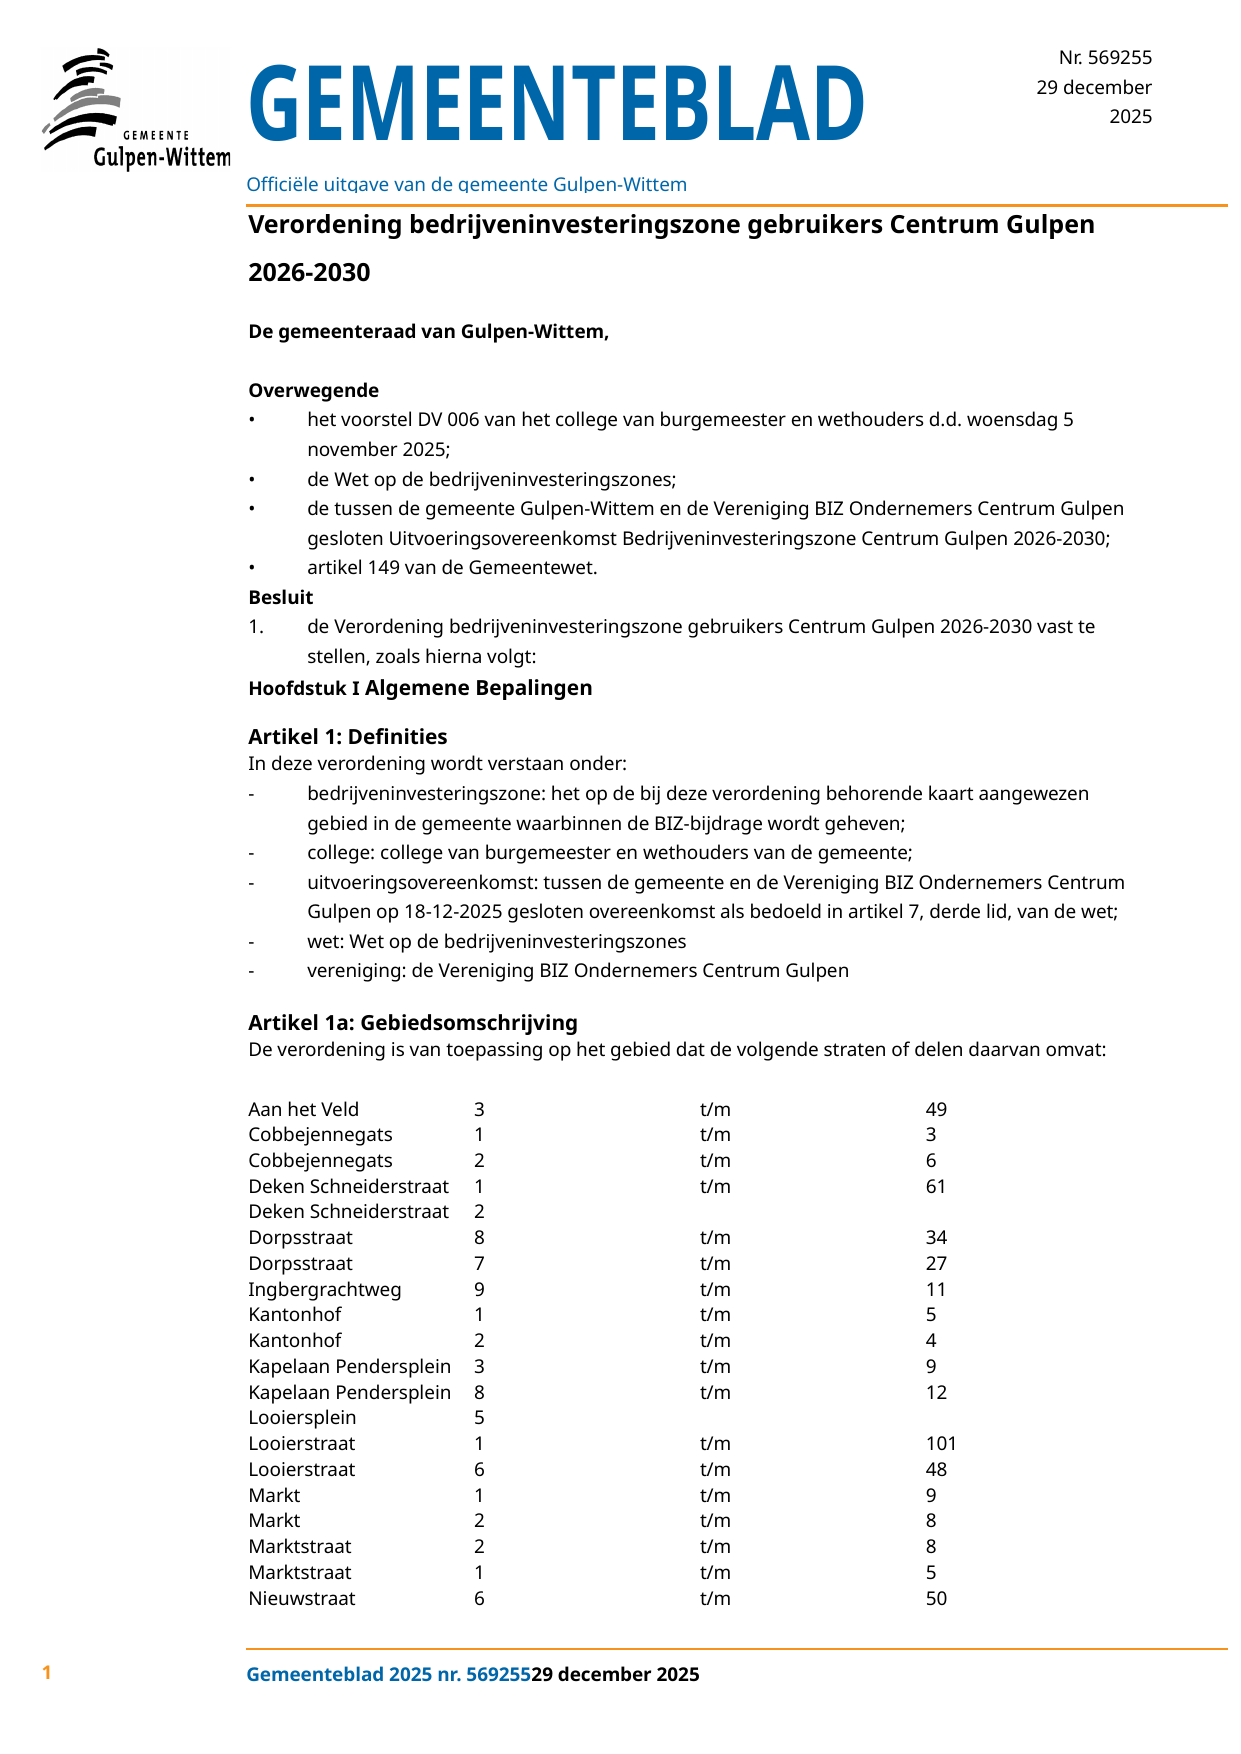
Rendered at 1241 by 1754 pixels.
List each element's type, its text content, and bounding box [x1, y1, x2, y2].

table_cell 9 [926, 1482, 1152, 1507]
table_cell Markt [248, 1482, 474, 1507]
list wet: Wet op de bedrijveninvesteringszones [248, 928, 1152, 954]
list uitvoeringsovereenkomst: tussen de gemeente en de Vereniging BIZ Ondernemers Centrum Gulpen op 18-12-2025 gesloten overeenkomst als bedoeld in artikel 7, derde lid, van de wet; [248, 869, 1152, 924]
table_cell Markt [248, 1508, 474, 1533]
table_cell t/m [700, 1430, 926, 1456]
table_cell t/m [700, 1276, 926, 1302]
table_cell 2 [474, 1328, 700, 1353]
table_cell Cobbejennegats [248, 1147, 474, 1173]
picture [41, 47, 231, 172]
table_header 3 [474, 1096, 700, 1122]
table_cell 1 [474, 1122, 700, 1147]
table_cell 34 [926, 1225, 1152, 1250]
table_cell 9 [926, 1353, 1152, 1379]
table_cell 5 [926, 1302, 1152, 1327]
table_cell Kantonhof [248, 1328, 474, 1353]
table_cell 101 [926, 1430, 1152, 1456]
table_cell [926, 1405, 1152, 1430]
table_cell 8 [926, 1533, 1152, 1559]
table_cell 11 [926, 1276, 1152, 1302]
table_cell t/m [700, 1585, 926, 1610]
table_cell 5 [926, 1559, 1152, 1585]
table_cell 1 [474, 1173, 700, 1199]
table_cell [700, 1405, 926, 1430]
table_cell 5 [474, 1405, 700, 1430]
table_cell 9 [474, 1276, 700, 1302]
table_cell 3 [474, 1353, 700, 1379]
table_cell Ingbergrachtweg [248, 1276, 474, 1302]
table_cell 2 [474, 1147, 700, 1173]
table_cell 27 [926, 1250, 1152, 1276]
table_cell t/m [700, 1302, 926, 1327]
table_cell 2 [474, 1508, 700, 1533]
table_cell Looierstraat [248, 1430, 474, 1456]
text Verordening bedrijveninvesteringszone gebruikers Centrum Gulpen 2026-2030 [248, 207, 1152, 288]
list het voorstel DV 006 van het college van burgemeester en wethouders d.d. woensdag 5 november 2025; [248, 407, 1152, 462]
table_cell 1 [474, 1482, 700, 1507]
table_cell 4 [926, 1328, 1152, 1353]
table_cell Kapelaan Pendersplein [248, 1379, 474, 1404]
table_cell 6 [474, 1585, 700, 1610]
text Artikel 1a: Gebiedsomschrijving [248, 1008, 1152, 1037]
table_cell 1 [474, 1430, 700, 1456]
table_cell t/m [700, 1508, 926, 1533]
table_cell t/m [700, 1173, 926, 1199]
table_cell t/m [700, 1250, 926, 1276]
list de tussen de gemeente Gulpen-Wittem en de Vereniging BIZ Ondernemers Centrum Gulpen gesloten Uitvoeringsovereenkomst Bedrijveninvesteringszone Centrum Gulpen 2026-2030; [248, 495, 1152, 551]
text Overwegende [248, 377, 1152, 403]
table_cell Kapelaan Pendersplein [248, 1353, 474, 1379]
text De gemeenteraad van Gulpen-Wittem, [248, 318, 1152, 344]
table_cell Looiersplein [248, 1405, 474, 1430]
table_cell 2 [474, 1533, 700, 1559]
table_cell Marktstraat [248, 1533, 474, 1559]
table_cell t/m [700, 1353, 926, 1379]
table_cell 61 [926, 1173, 1152, 1199]
table_cell t/m [700, 1328, 926, 1353]
table_cell Looierstraat [248, 1456, 474, 1482]
table_header Aan het Veld [248, 1096, 474, 1122]
table_cell t/m [700, 1456, 926, 1482]
table_cell Dorpsstraat [248, 1250, 474, 1276]
table_cell Marktstraat [248, 1559, 474, 1585]
table_cell t/m [700, 1225, 926, 1250]
table_cell 1 [474, 1302, 700, 1327]
text In deze verordening wordt verstaan onder: [248, 751, 1152, 776]
text Besluit [248, 584, 1152, 610]
table_cell 8 [474, 1225, 700, 1250]
table_cell t/m [700, 1147, 926, 1173]
table_cell Nieuwstraat [248, 1585, 474, 1610]
table_cell 12 [926, 1379, 1152, 1404]
text De verordening is van toepassing op het gebied dat de volgende straten of delen daarvan omvat: [248, 1037, 1152, 1062]
table_cell t/m [700, 1482, 926, 1507]
table_cell 50 [926, 1585, 1152, 1610]
table_cell 6 [926, 1147, 1152, 1173]
table_cell Dorpsstraat [248, 1225, 474, 1250]
table_cell t/m [700, 1379, 926, 1404]
table_cell 1 [474, 1559, 700, 1585]
table_cell 48 [926, 1456, 1152, 1482]
text Hoofdstuk I Algemene Bepalingen [248, 673, 1152, 701]
table_cell 6 [474, 1456, 700, 1482]
list de Verordening bedrijveninvesteringszone gebruikers Centrum Gulpen 2026-2030 vast te stellen, zoals hierna volgt: [248, 614, 1152, 669]
table_cell t/m [700, 1533, 926, 1559]
list bedrijveninvesteringszone: het op de bij deze verordening behorende kaart aangewezen [248, 780, 1152, 806]
table_header t/m [700, 1096, 926, 1122]
table_cell 7 [474, 1250, 700, 1276]
table_cell Deken Schneiderstraat [248, 1199, 474, 1224]
table_cell 8 [474, 1379, 700, 1404]
table_cell 3 [926, 1122, 1152, 1147]
list de Wet op de bedrijveninvesteringszones; [248, 466, 1152, 492]
list vereniging: de Vereniging BIZ Ondernemers Centrum Gulpen [248, 958, 1152, 983]
table_cell t/m [700, 1559, 926, 1585]
table_header 49 [926, 1096, 1152, 1122]
text Artikel 1: Definities [248, 722, 1152, 751]
list college: college van burgemeester en wethouders van de gemeente; [248, 839, 1152, 865]
table_cell t/m [700, 1122, 926, 1147]
table_cell [926, 1199, 1152, 1224]
table_cell 2 [474, 1199, 700, 1224]
table_cell 8 [926, 1508, 1152, 1533]
table_cell [700, 1199, 926, 1224]
table_cell Cobbejennegats [248, 1122, 474, 1147]
table_cell Deken Schneiderstraat [248, 1173, 474, 1199]
table_cell Kantonhof [248, 1302, 474, 1327]
list artikel 149 van de Gemeentewet. [248, 554, 1152, 580]
list gebied in de gemeente waarbinnen de BIZ-bijdrage wordt geheven; [248, 810, 1152, 836]
